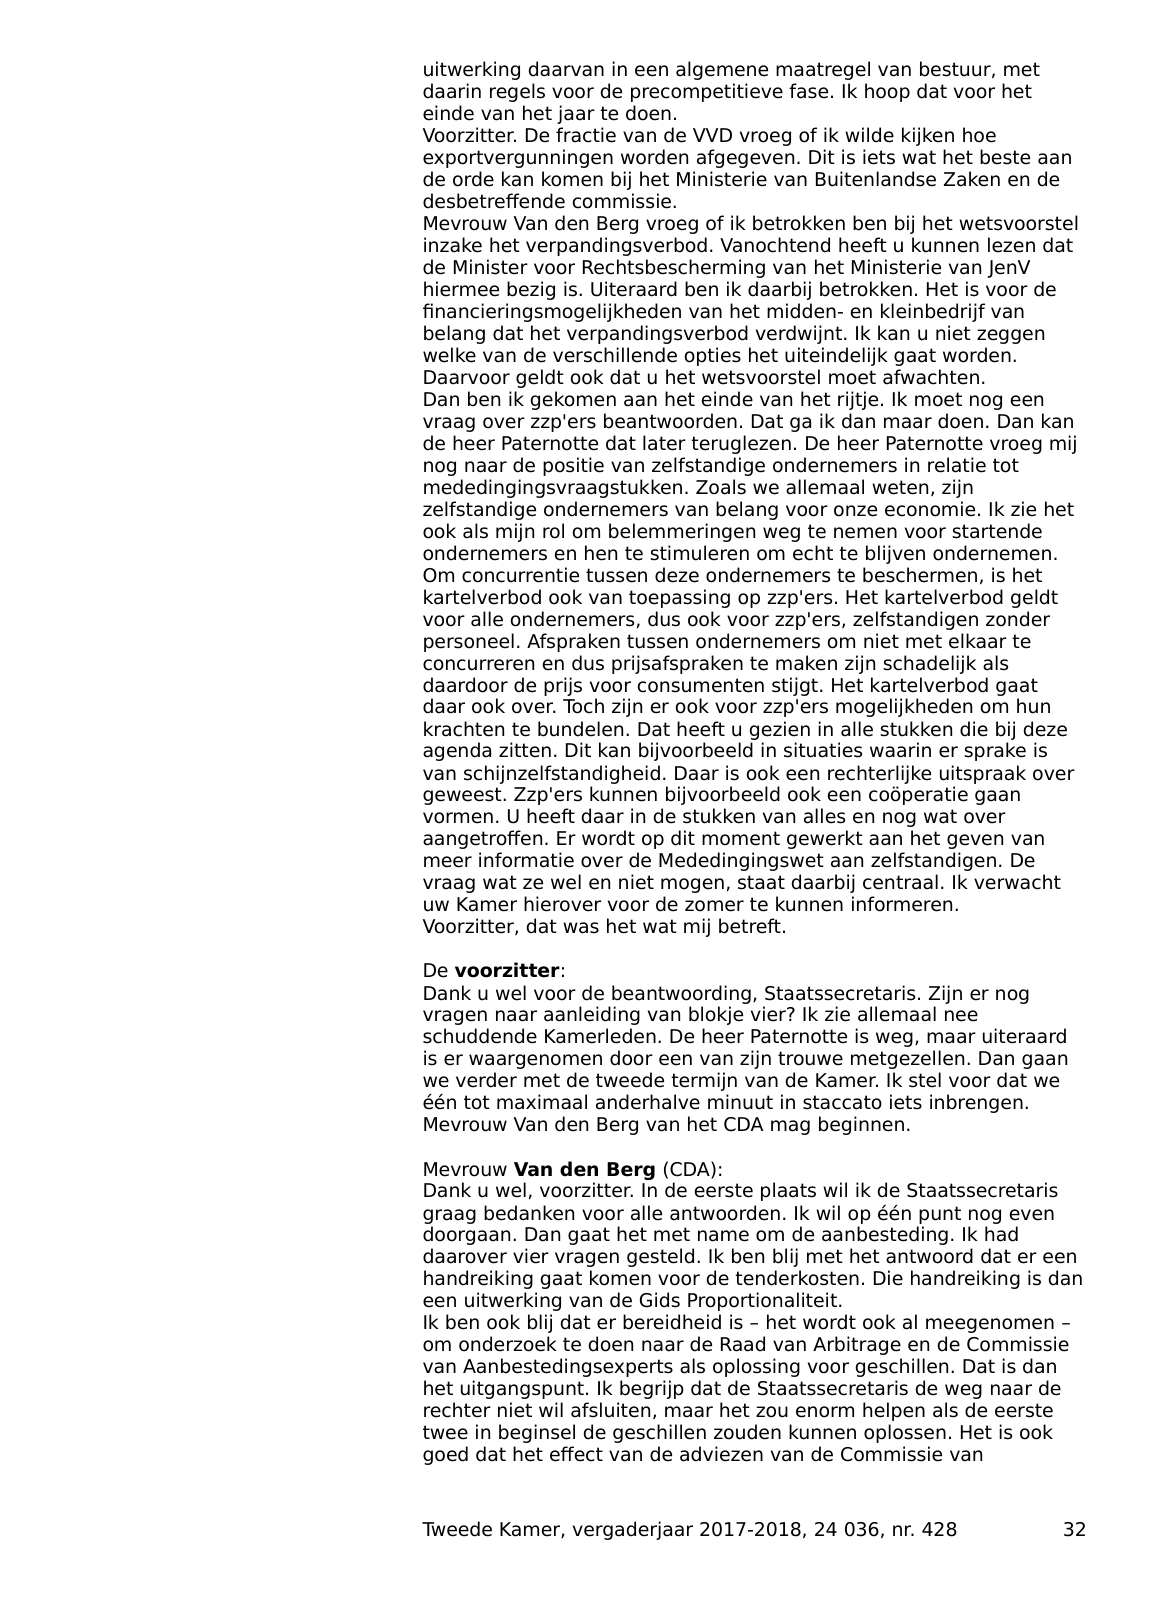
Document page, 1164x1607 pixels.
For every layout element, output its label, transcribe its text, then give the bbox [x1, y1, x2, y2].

text De voorzitter: [422, 960, 1087, 982]
text uitwerking daarvan in een algemene maatregel van bestuur, met daarin regels voor de precompetitieve fase. Ik hoop dat voor het einde van het jaar te doen. [422, 59, 1087, 125]
text Voorzitter. De fractie van de VVD vroeg of ik wilde kijken hoe exportvergunningen worden afgegeven. Dit is iets wat het beste aan de orde kan komen bij het Ministerie van Buitenlandse Zaken en de desbetreffende commissie. [422, 125, 1087, 213]
text Dan ben ik gekomen aan het einde van het rijtje. Ik moet nog een vraag over zzp'ers beantwoorden. Dat ga ik dan maar doen. Dan kan de heer Paternotte dat later teruglezen. De heer Paternotte vroeg mij nog naar de positie van zelfstandige ondernemers in relatie tot mededingingsvraagstukken. Zoals we allemaal weten, zijn zelfstandige ondernemers van belang voor onze economie. Ik zie het ook als mijn rol om belemmeringen weg te nemen voor startende ondernemers en hen te stimuleren om echt te blijven ondernemen. Om concurrentie tussen deze ondernemers te beschermen, is het kartelverbod ook van toepassing op zzp'ers. Het kartelverbod geldt voor alle ondernemers, dus ook voor zzp'ers, zelfstandigen zonder personeel. Afspraken tussen ondernemers om niet met elkaar te concurreren en dus prijsafspraken te maken zijn schadelijk als daardoor de prijs voor consumenten stijgt. Het kartelverbod gaat daar ook over. Toch zijn er ook voor zzp'ers mogelijkheden om hun krachten te bundelen. Dat heeft u gezien in alle stukken die bij deze agenda zitten. Dit kan bijvoorbeeld in situaties waarin er sprake is van schijnzelfstandigheid. Daar is ook een rechterlijke uitspraak over geweest. Zzp'ers kunnen bijvoorbeeld ook een coöperatie gaan vormen. U heeft daar in de stukken van alles en nog wat over aangetroffen. Er wordt op dit moment gewerkt aan het geven van meer informatie over de Mededingingswet aan zelfstandigen. De vraag wat ze wel en niet mogen, staat daarbij centraal. Ik verwacht uw Kamer hierover voor de zomer te kunnen informeren. [422, 389, 1087, 916]
text Voorzitter, dat was het wat mij betreft. [422, 916, 1087, 938]
text Mevrouw Van den Berg (CDA): [422, 1158, 1087, 1180]
text Ik ben ook blij dat er bereidheid is – het wordt ook al meegenomen – om onderzoek te doen naar de Raad van Arbitrage en de Commissie van Aanbestedingsexperts als oplossing voor geschillen. Dat is dan het uitgangspunt. Ik begrijp dat de Staatssecretaris de weg naar de rechter niet wil afsluiten, maar het zou enorm helpen als de eerste twee in beginsel de geschillen zouden kunnen oplossen. Het is ook goed dat het effect van de adviezen van de Commissie van [422, 1312, 1087, 1466]
text Dank u wel voor de beantwoording, Staatssecretaris. Zijn er nog vragen naar aanleiding van blokje vier? Ik zie allemaal nee schuddende Kamerleden. De heer Paternotte is weg, maar uiteraard is er waargenomen door een van zijn trouwe metgezellen. Dan gaan we verder met de tweede termijn van de Kamer. Ik stel voor dat we één tot maximaal anderhalve minuut in staccato iets inbrengen. Mevrouw Van den Berg van het CDA mag beginnen. [422, 982, 1087, 1136]
text Mevrouw Van den Berg vroeg of ik betrokken ben bij het wetsvoorstel inzake het verpandingsverbod. Vanochtend heeft u kunnen lezen dat de Minister voor Rechtsbescherming van het Ministerie van JenV hiermee bezig is. Uiteraard ben ik daarbij betrokken. Het is voor de financieringsmogelijkheden van het midden- en kleinbedrijf van belang dat het verpandingsverbod verdwijnt. Ik kan u niet zeggen welke van de verschillende opties het uiteindelijk gaat worden. Daarvoor geldt ook dat u het wetsvoorstel moet afwachten. [422, 213, 1087, 389]
text Dank u wel, voorzitter. In de eerste plaats wil ik de Staatssecretaris graag bedanken voor alle antwoorden. Ik wil op één punt nog even doorgaan. Dan gaat het met name om de aanbesteding. Ik had daarover vier vragen gesteld. Ik ben blij met het antwoord dat er een handreiking gaat komen voor de tenderkosten. Die handreiking is dan een uitwerking van de Gids Proportionaliteit. [422, 1180, 1087, 1312]
